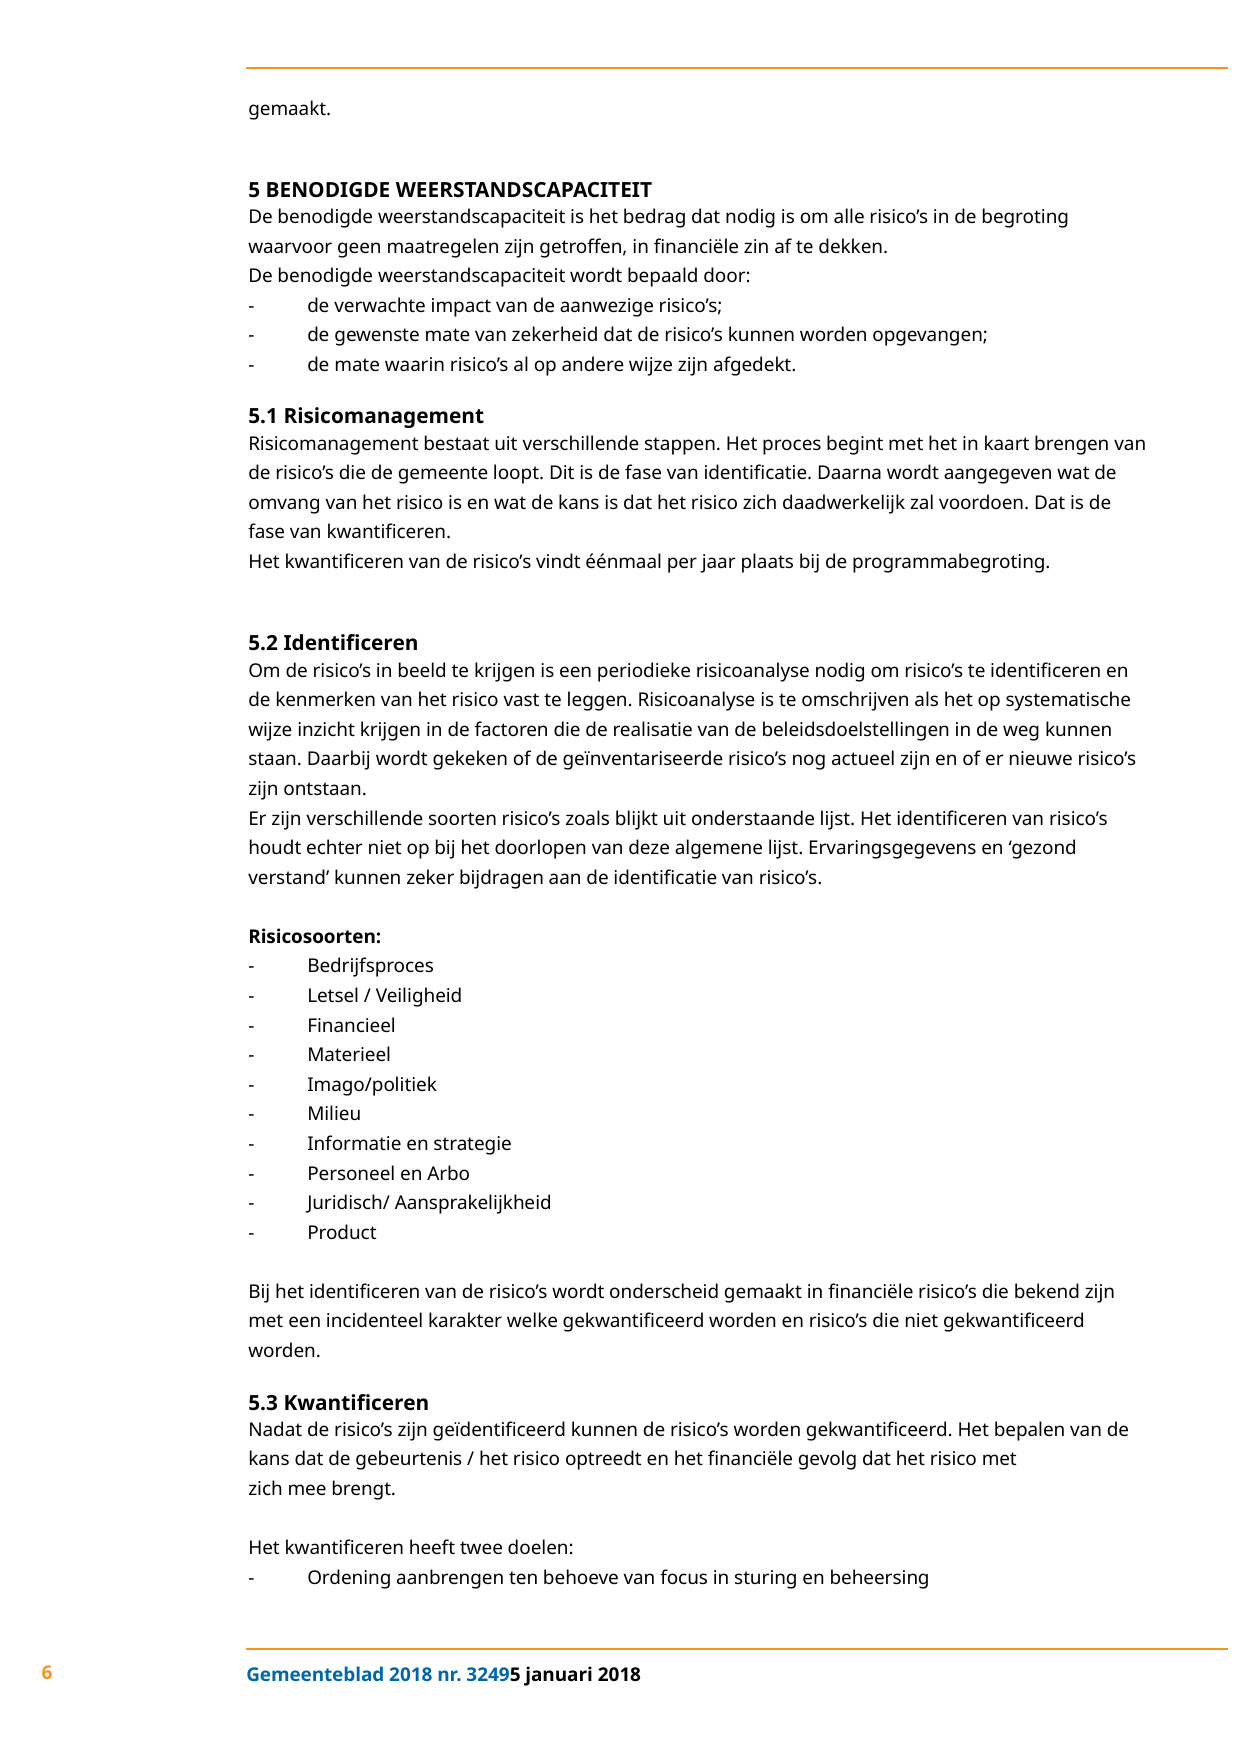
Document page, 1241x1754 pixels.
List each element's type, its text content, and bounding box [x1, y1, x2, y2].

list Juridisch/ Aansprakelijkheid [248, 1189, 1152, 1215]
list Bedrijfsproces [248, 953, 1152, 978]
text De benodigde weerstandscapaciteit is het bedrag dat nodig is om alle risico’s in de begroting waarvoor geen maatregelen zijn getroffen, in financiële zin af te dekken. [248, 203, 1152, 258]
text gemaakt. [248, 95, 1152, 121]
text zich mee brengt. [248, 1475, 1152, 1501]
list Imago/politiek [248, 1071, 1152, 1097]
list de mate waarin risico’s al op andere wijze zijn afgedekt. [248, 351, 1152, 377]
list Ordening aanbrengen ten behoeve van focus in sturing en beheersing [248, 1564, 1152, 1590]
list Letsel / Veiligheid [248, 982, 1152, 1008]
text 5.1 Risicomanagement [248, 402, 1152, 430]
text Risicomanagement bestaat uit verschillende stappen. Het proces begint met het in kaart brengen van de risico’s die de gemeente loopt. Dit is de fase van identificatie. Daarna wordt aangegeven wat de omvang van het risico is en wat de kans is dat het risico zich daadwerkelijk zal voordoen. Dat is de fase van kwantificeren. [248, 430, 1152, 544]
text Bij het identificeren van de risico’s wordt onderscheid gemaakt in financiële risico’s die bekend zijn met een incidenteel karakter welke gekwantificeerd worden en risico’s die niet gekwantificeerd worden. [248, 1278, 1152, 1363]
text Om de risico’s in beeld te krijgen is een periodieke risicoanalyse nodig om risico’s te identificeren en de kenmerken van het risico vast te leggen. Risicoanalyse is te omschrijven als het op systematische wijze inzicht krijgen in de factoren die de realisatie van de beleidsdoelstellingen in de weg kunnen staan. Daarbij wordt gekeken of de geïnventariseerde risico’s nog actueel zijn en of er nieuwe risico’s zijn ontstaan. [248, 657, 1152, 801]
list Milieu [248, 1101, 1152, 1126]
text Het kwantificeren van de risico’s vindt éénmaal per jaar plaats bij de programmabegroting. [248, 548, 1152, 574]
picture [41, 47, 231, 172]
text De benodigde weerstandscapaciteit wordt bepaald door: [248, 262, 1152, 288]
text Er zijn verschillende soorten risico’s zoals blijkt uit onderstaande lijst. Het identificeren van risico’s houdt echter niet op bij het doorlopen van deze algemene lijst. Ervaringsgegevens en ‘gezond verstand’ kunnen zeker bijdragen aan de identificatie van risico’s. [248, 805, 1152, 889]
text 5.3 Kwantificeren [248, 1388, 1152, 1416]
list Product [248, 1219, 1152, 1244]
list de gewenste mate van zekerheid dat de risico’s kunnen worden opgevangen; [248, 322, 1152, 347]
list de verwachte impact van de aanwezige risico’s; [248, 292, 1152, 318]
text 5 BENODIGDE WEERSTANDSCAPACITEIT [248, 175, 1152, 203]
list Financieel [248, 1012, 1152, 1037]
list Informatie en strategie [248, 1130, 1152, 1156]
text 5.2 Identificeren [248, 628, 1152, 657]
text Risicosoorten: [248, 923, 1152, 949]
list Personeel en Arbo [248, 1160, 1152, 1185]
text Nadat de risico’s zijn geïdentificeerd kunnen de risico’s worden gekwantificeerd. Het bepalen van de kans dat de gebeurtenis / het risico optreedt en het financiële gevolg dat het risico met [248, 1416, 1152, 1471]
text Het kwantificeren heeft twee doelen: [248, 1534, 1152, 1560]
list Materieel [248, 1041, 1152, 1067]
